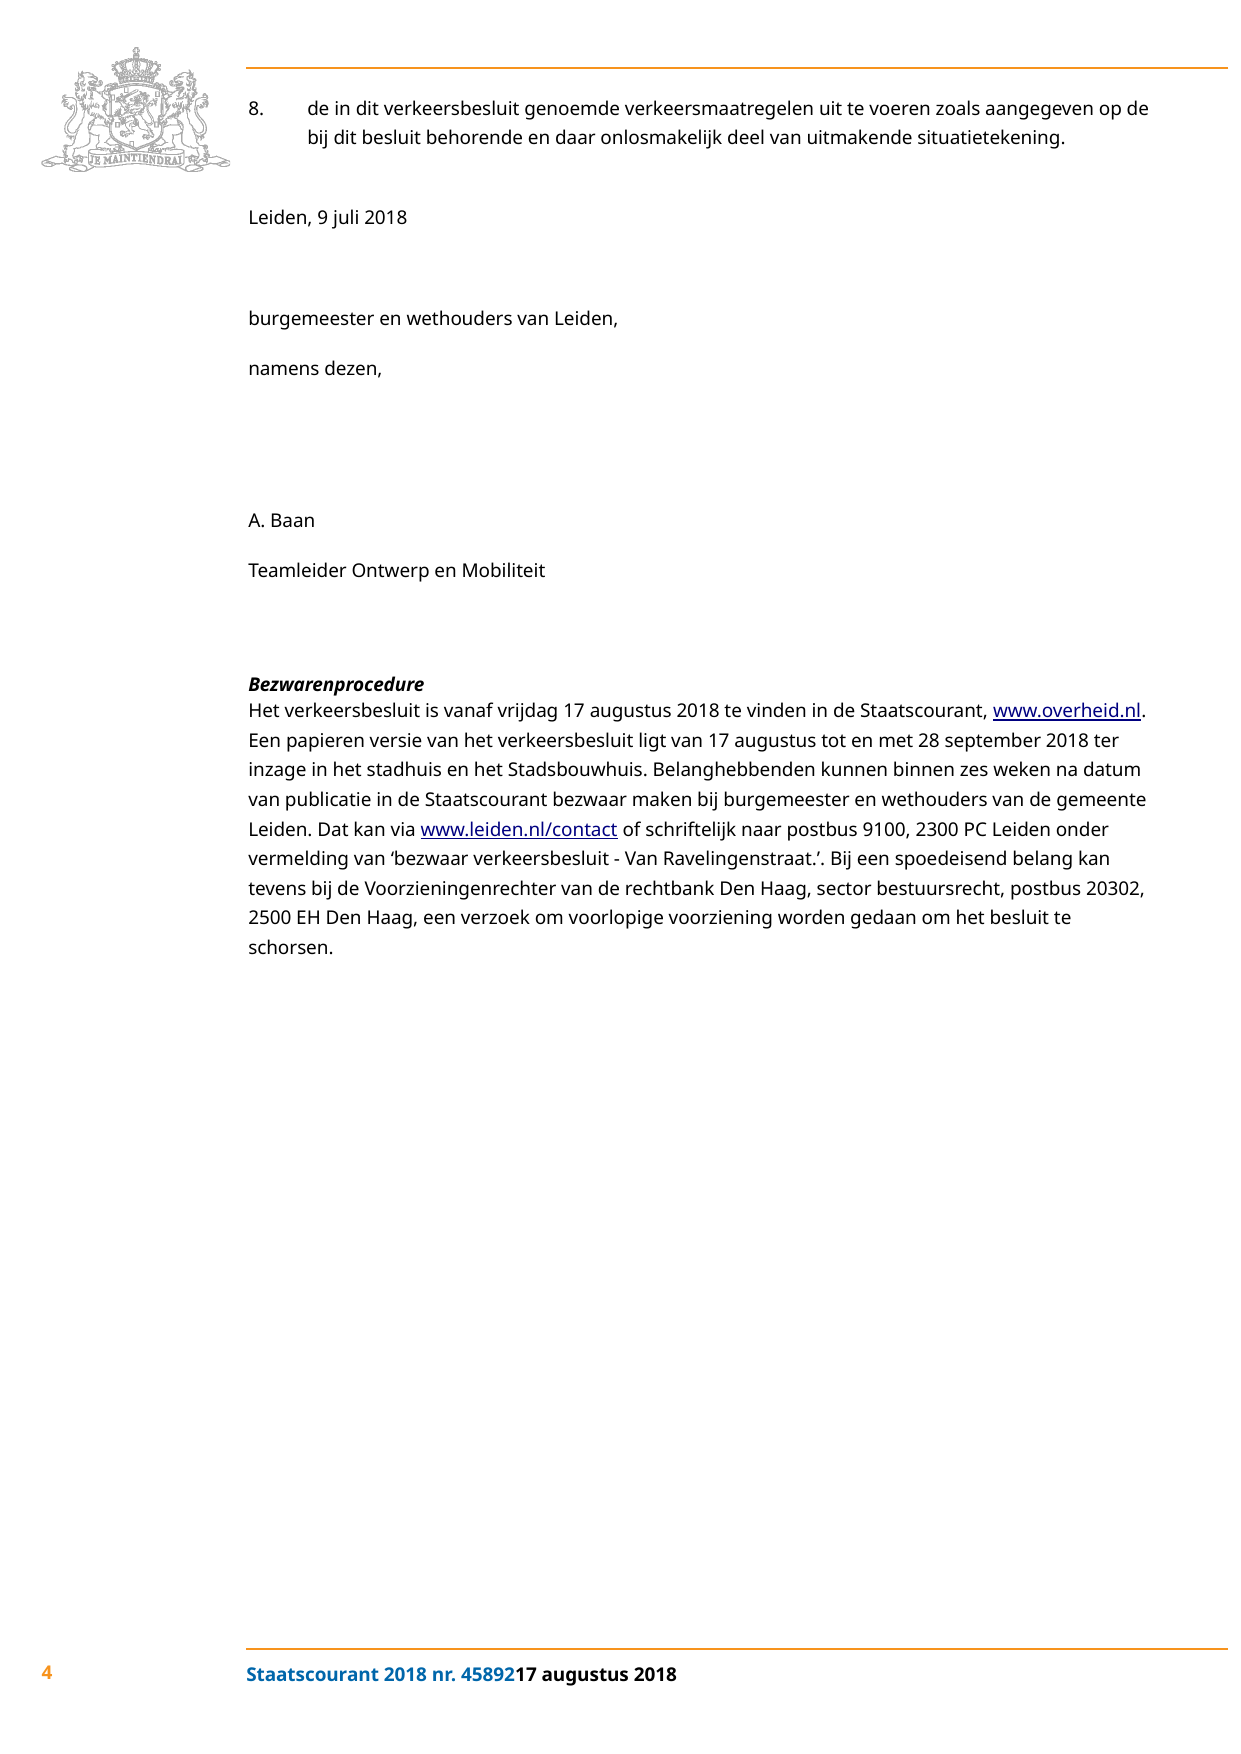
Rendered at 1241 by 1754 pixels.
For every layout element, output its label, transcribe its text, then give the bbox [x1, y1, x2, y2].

text Leiden, 9 juli 2018 [248, 204, 1152, 230]
text Het verkeersbesluit is vanaf vrijdag 17 augustus 2018 te vinden in de Staatscourant, www.overheid.nl. Een papieren versie van het verkeersbesluit ligt van 17 augustus tot en met 28 september 2018 ter inzage in het stadhuis en het Stadsbouwhuis. Belanghebbenden kunnen binnen zes weken na datum van publicatie in de Staatscourant bezwaar maken bij burgemeester en wethouders van de gemeente Leiden. Dat kan via www.leiden.nl/contact of schriftelijk naar postbus 9100, 2300 PC Leiden onder vermelding van ‘bezwaar verkeersbesluit - Van Ravelingenstraat.’. Bij een spoedeisend belang kan tevens bij de Voorzieningenrechter van de rechtbank Den Haag, sector bestuursrecht, postbus 20302, 2500 EH Den Haag, een verzoek om voorlopige voorziening worden gedaan om het besluit te schorsen. [248, 697, 1152, 960]
text A. Baan [248, 507, 1152, 533]
text namens dezen, [248, 356, 1152, 381]
text Teamleider Ontwerp en Mobiliteit [248, 557, 1152, 583]
text burgemeester en wethouders van Leiden, [248, 305, 1152, 331]
list de in dit verkeersbesluit genoemde verkeersmaatregelen uit te voeren zoals aangegeven op de bij dit besluit behorende en daar onlosmakelijk deel van uitmakende situatietekening. [248, 95, 1152, 150]
picture [41, 47, 231, 172]
text Bezwarenprocedure [248, 672, 1152, 697]
